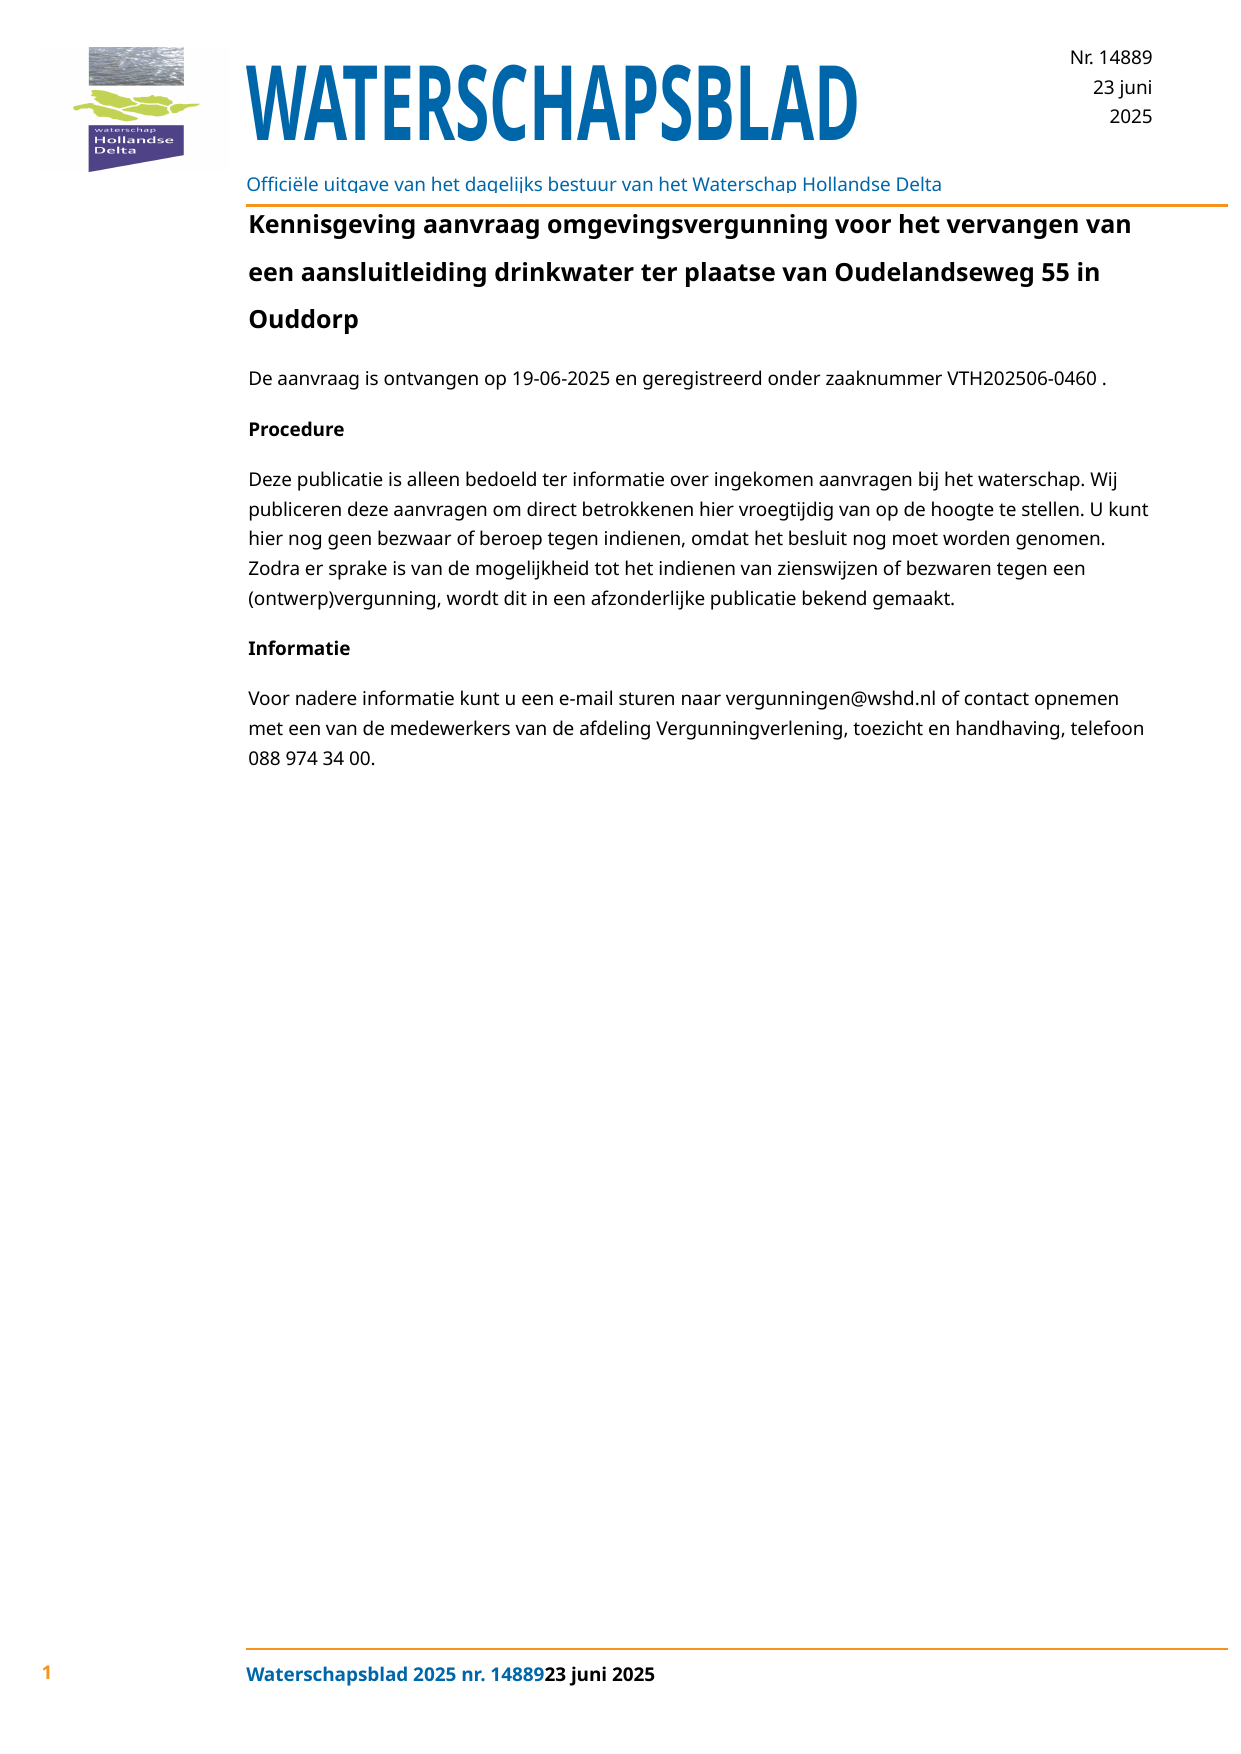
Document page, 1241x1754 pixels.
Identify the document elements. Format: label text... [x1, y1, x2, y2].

text Deze publicatie is alleen bedoeld ter informatie over ingekomen aanvragen bij het waterschap. Wij publiceren deze aanvragen om direct betrokkenen hier vroegtijdig van op de hoogte te stellen. U kunt hier nog geen bezwaar of beroep tegen indienen, omdat het besluit nog moet worden genomen. Zodra er sprake is van de mogelijkheid tot het indienen van zienswijzen of bezwaren tegen een (ontwerp)vergunning, wordt dit in een afzonderlijke publicatie bekend gemaakt. [248, 466, 1152, 610]
text Informatie [248, 635, 1152, 661]
text Voor nadere informatie kunt u een e-mail sturen naar vergunningen@wshd.nl of contact opnemen met een van de medewerkers van de afdeling Vergunningverlening, toezicht en handhaving, telefoon 088 974 34 00. [248, 686, 1152, 770]
text De aanvraag is ontvangen op 19-06-2025 en geregistreerd onder zaaknummer VTH202506-0460 . [248, 366, 1152, 391]
text Kennisgeving aanvraag omgevingsvergunning voor het vervangen van een aansluitleiding drinkwater ter plaatse van Oudelandseweg 55 in Ouddorp [248, 207, 1152, 336]
picture [41, 47, 231, 172]
text Procedure [248, 416, 1152, 442]
